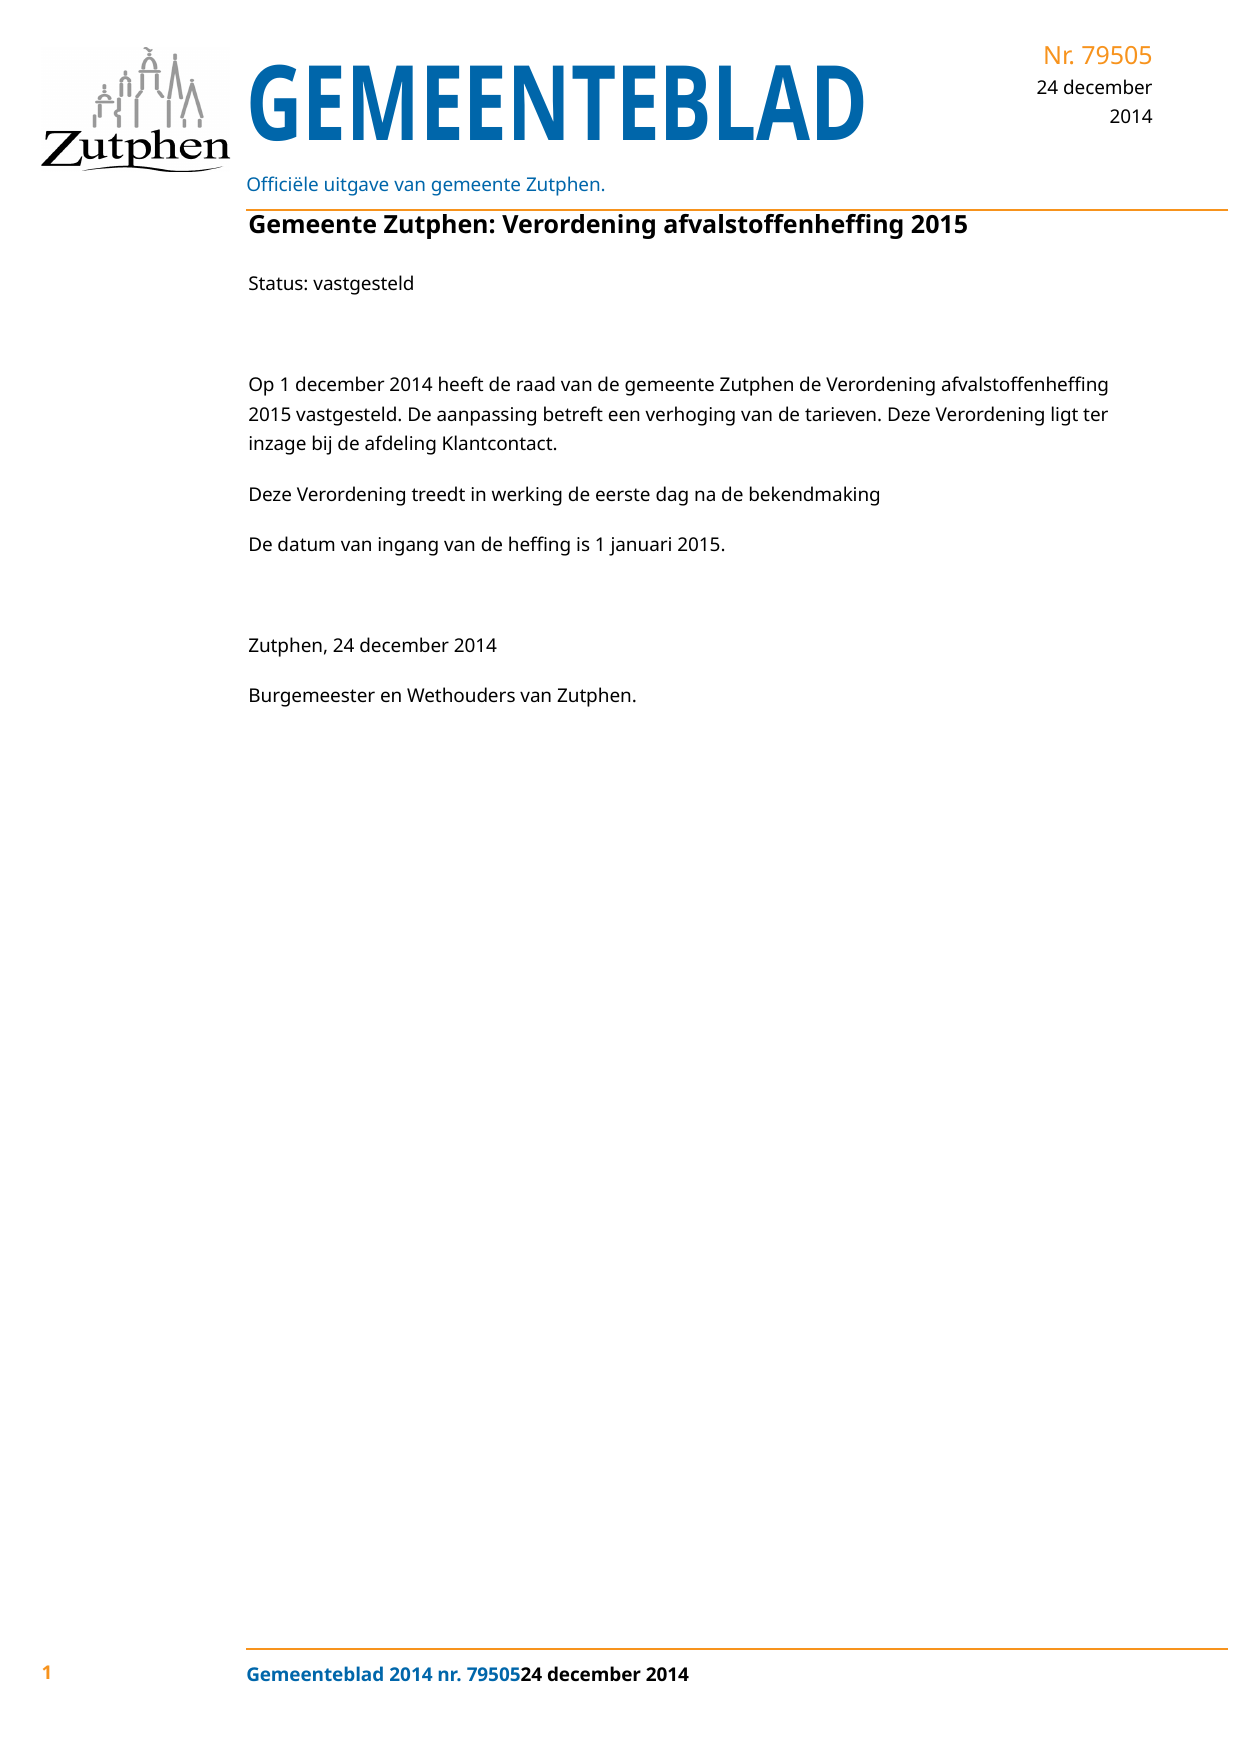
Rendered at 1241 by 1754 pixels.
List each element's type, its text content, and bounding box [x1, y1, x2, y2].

picture [41, 47, 231, 172]
text De datum van ingang van de heffing is 1 januari 2015. [248, 531, 1152, 557]
text Burgemeester en Wethouders van Zutphen. [248, 682, 1152, 708]
text Status: vastgesteld [248, 270, 1152, 296]
text Gemeente Zutphen: Verordening afvalstoffenheffing 2015 [248, 211, 1152, 241]
text Op 1 december 2014 heeft de raad van de gemeente Zutphen de Verordening afvalstoffenheffing 2015 vastgesteld. De aanpassing betreft een verhoging van de tarieven. Deze Verordening ligt ter inzage bij de afdeling Klantcontact. [248, 371, 1152, 456]
text Zutphen, 24 december 2014 [248, 632, 1152, 658]
text Deze Verordening treedt in werking de eerste dag na de bekendmaking [248, 481, 1152, 506]
